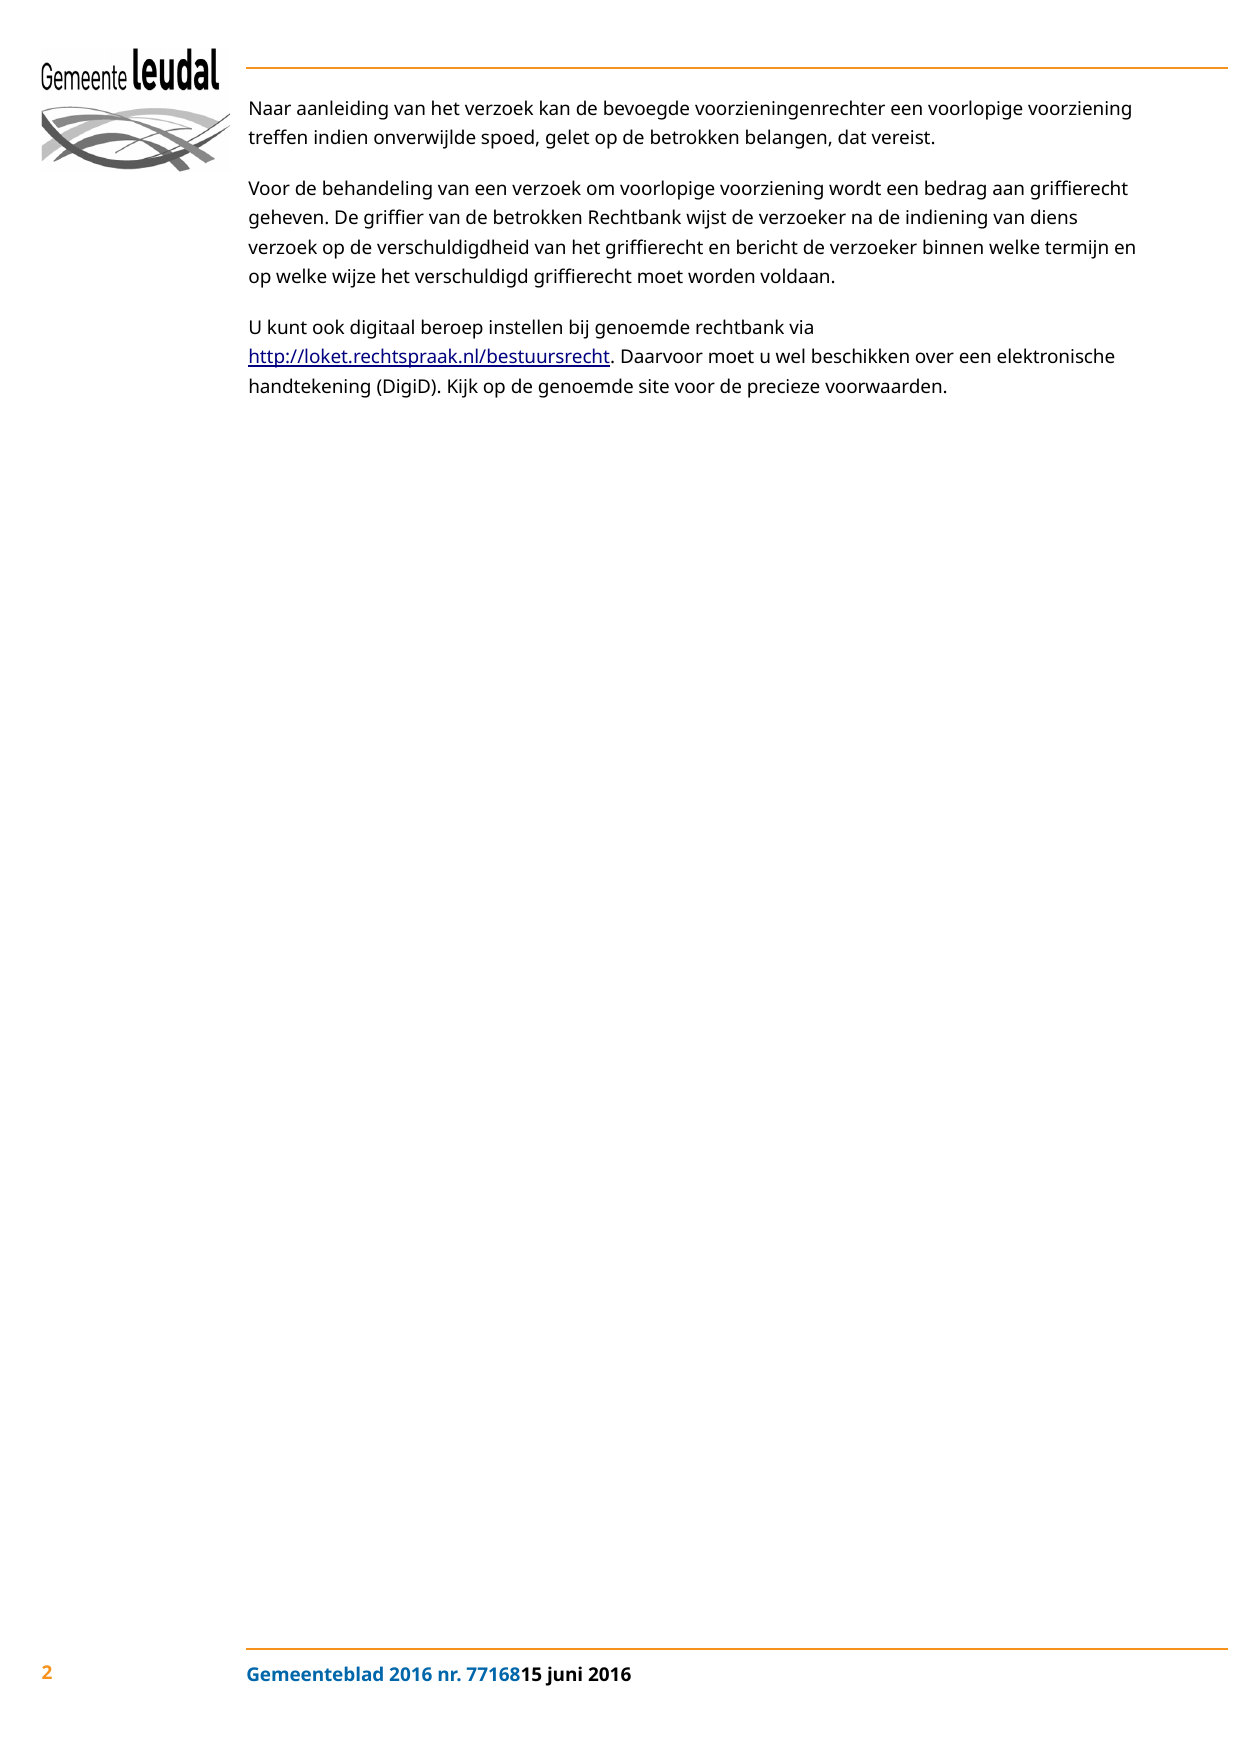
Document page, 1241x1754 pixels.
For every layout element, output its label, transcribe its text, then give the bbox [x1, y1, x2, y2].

text Voor de behandeling van een verzoek om voorlopige voorziening wordt een bedrag aan griffierecht geheven. De griffier van de betrokken Rechtbank wijst de verzoeker na de indiening van diens verzoek op de verschuldigdheid van het griffierecht en bericht de verzoeker binnen welke termijn en op welke wijze het verschuldigd griffierecht moet worden voldaan. [248, 175, 1152, 289]
text Naar aanleiding van het verzoek kan de bevoegde voorzieningenrechter een voorlopige voorziening treffen indien onverwijlde spoed, gelet op de betrokken belangen, dat vereist. [248, 95, 1152, 150]
picture [41, 47, 231, 172]
text U kunt ook digitaal beroep instellen bij genoemde rechtbank via http://loket.rechtspraak.nl/bestuursrecht. Daarvoor moet u wel beschikken over een elektronische handtekening (DigiD). Kijk op de genoemde site voor de precieze voorwaarden. [248, 314, 1152, 399]
